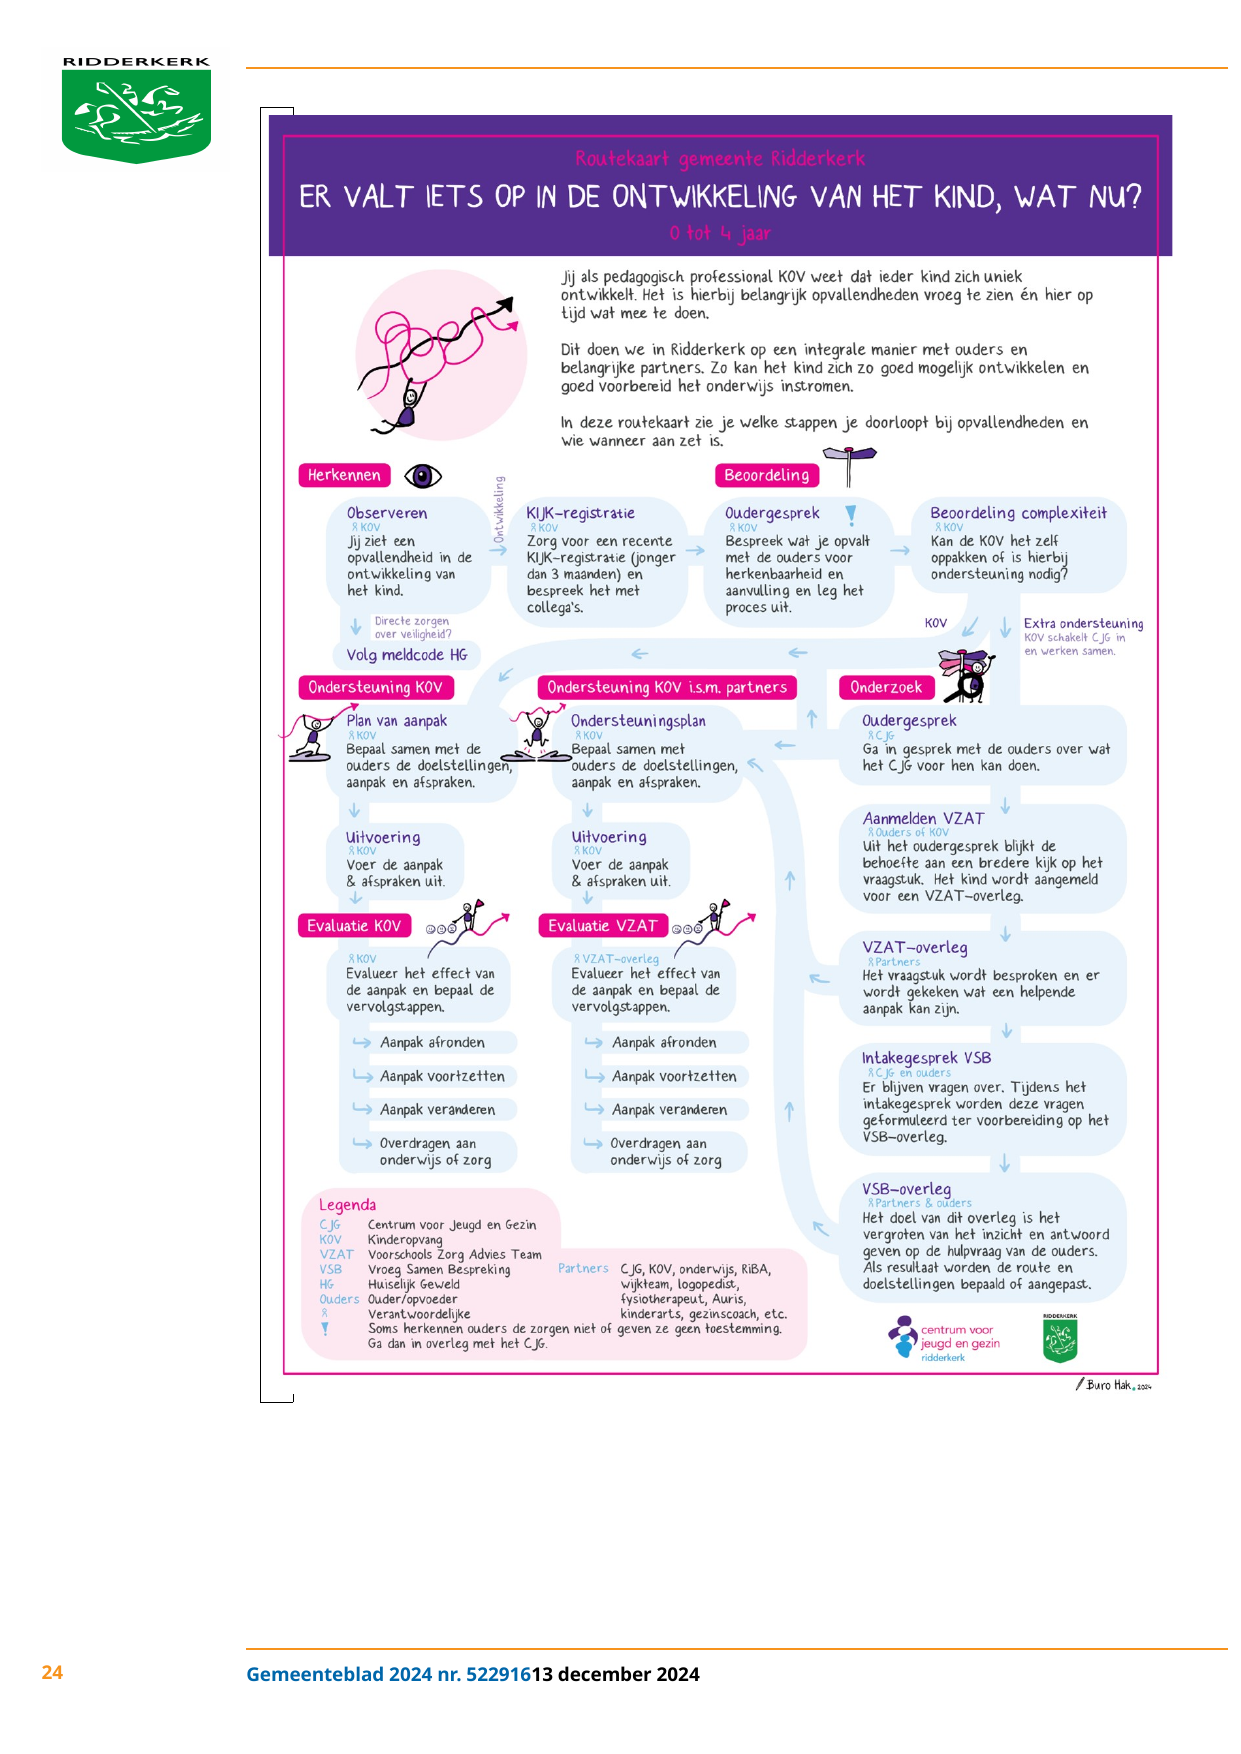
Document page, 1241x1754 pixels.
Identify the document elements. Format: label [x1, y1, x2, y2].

picture [41, 47, 231, 172]
picture [268, 115, 1173, 1394]
